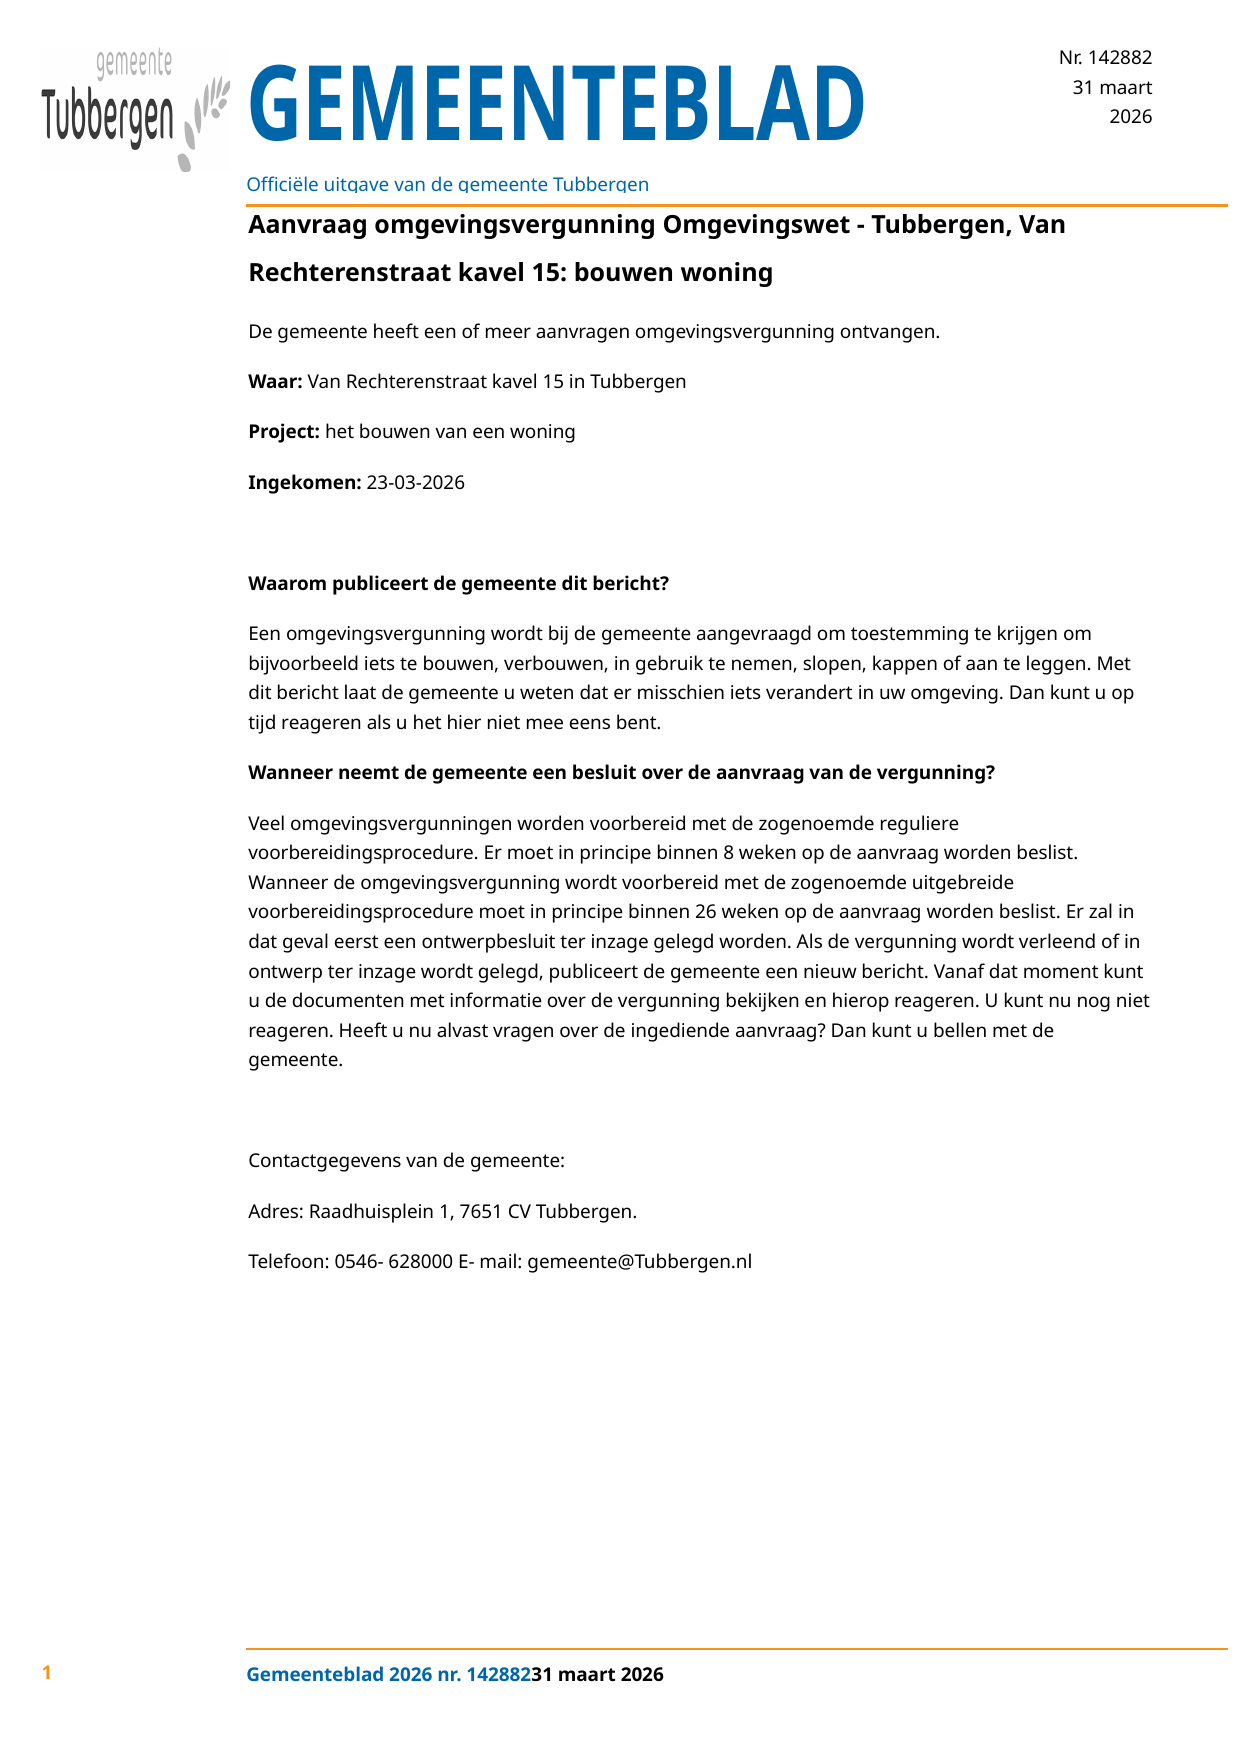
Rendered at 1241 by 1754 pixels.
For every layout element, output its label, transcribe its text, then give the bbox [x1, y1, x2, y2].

text Wanneer neemt de gemeente een besluit over de aanvraag van de vergunning? [248, 759, 1152, 785]
text Telefoon: 0546- 628000 E- mail: gemeente@Tubbergen.nl [248, 1248, 1152, 1274]
text Project: het bouwen van een woning [248, 419, 1152, 444]
picture [41, 47, 231, 172]
text Ingekomen: 23-03-2026 [248, 469, 1152, 495]
text Veel omgevingsvergunningen worden voorbereid met de zogenoemde reguliere voorbereidingsprocedure. Er moet in principe binnen 8 weken op de aanvraag worden beslist. Wanneer de omgevingsvergunning wordt voorbereid met de zogenoemde uitgebreide voorbereidingsprocedure moet in principe binnen 26 weken op de aanvraag worden beslist. Er zal in dat geval eerst een ontwerpbesluit ter inzage gelegd worden. Als de vergunning wordt verleend of in ontwerp ter inzage wordt gelegd, publiceert de gemeente een nieuw bericht. Vanaf dat moment kunt u de documenten met informatie over de vergunning bekijken en hierop reageren. U kunt nu nog niet reageren. Heeft u nu alvast vragen over de ingediende aanvraag? Dan kunt u bellen met de gemeente. [248, 810, 1152, 1072]
text Contactgegevens van de gemeente: [248, 1147, 1152, 1173]
text De gemeente heeft een of meer aanvragen omgevingsvergunning ontvangen. [248, 318, 1152, 344]
text Waarom publiceert de gemeente dit bericht? [248, 570, 1152, 596]
text Aanvraag omgevingsvergunning Omgevingswet - Tubbergen, Van Rechterenstraat kavel 15: bouwen woning [248, 207, 1152, 288]
text Adres: Raadhuisplein 1, 7651 CV Tubbergen. [248, 1198, 1152, 1224]
text Waar: Van Rechterenstraat kavel 15 in Tubbergen [248, 368, 1152, 394]
text Een omgevingsvergunning wordt bij de gemeente aangevraagd om toestemming te krijgen om bijvoorbeeld iets te bouwen, verbouwen, in gebruik te nemen, slopen, kappen of aan te leggen. Met dit bericht laat de gemeente u weten dat er misschien iets verandert in uw omgeving. Dan kunt u op tijd reageren als u het hier niet mee eens bent. [248, 620, 1152, 735]
